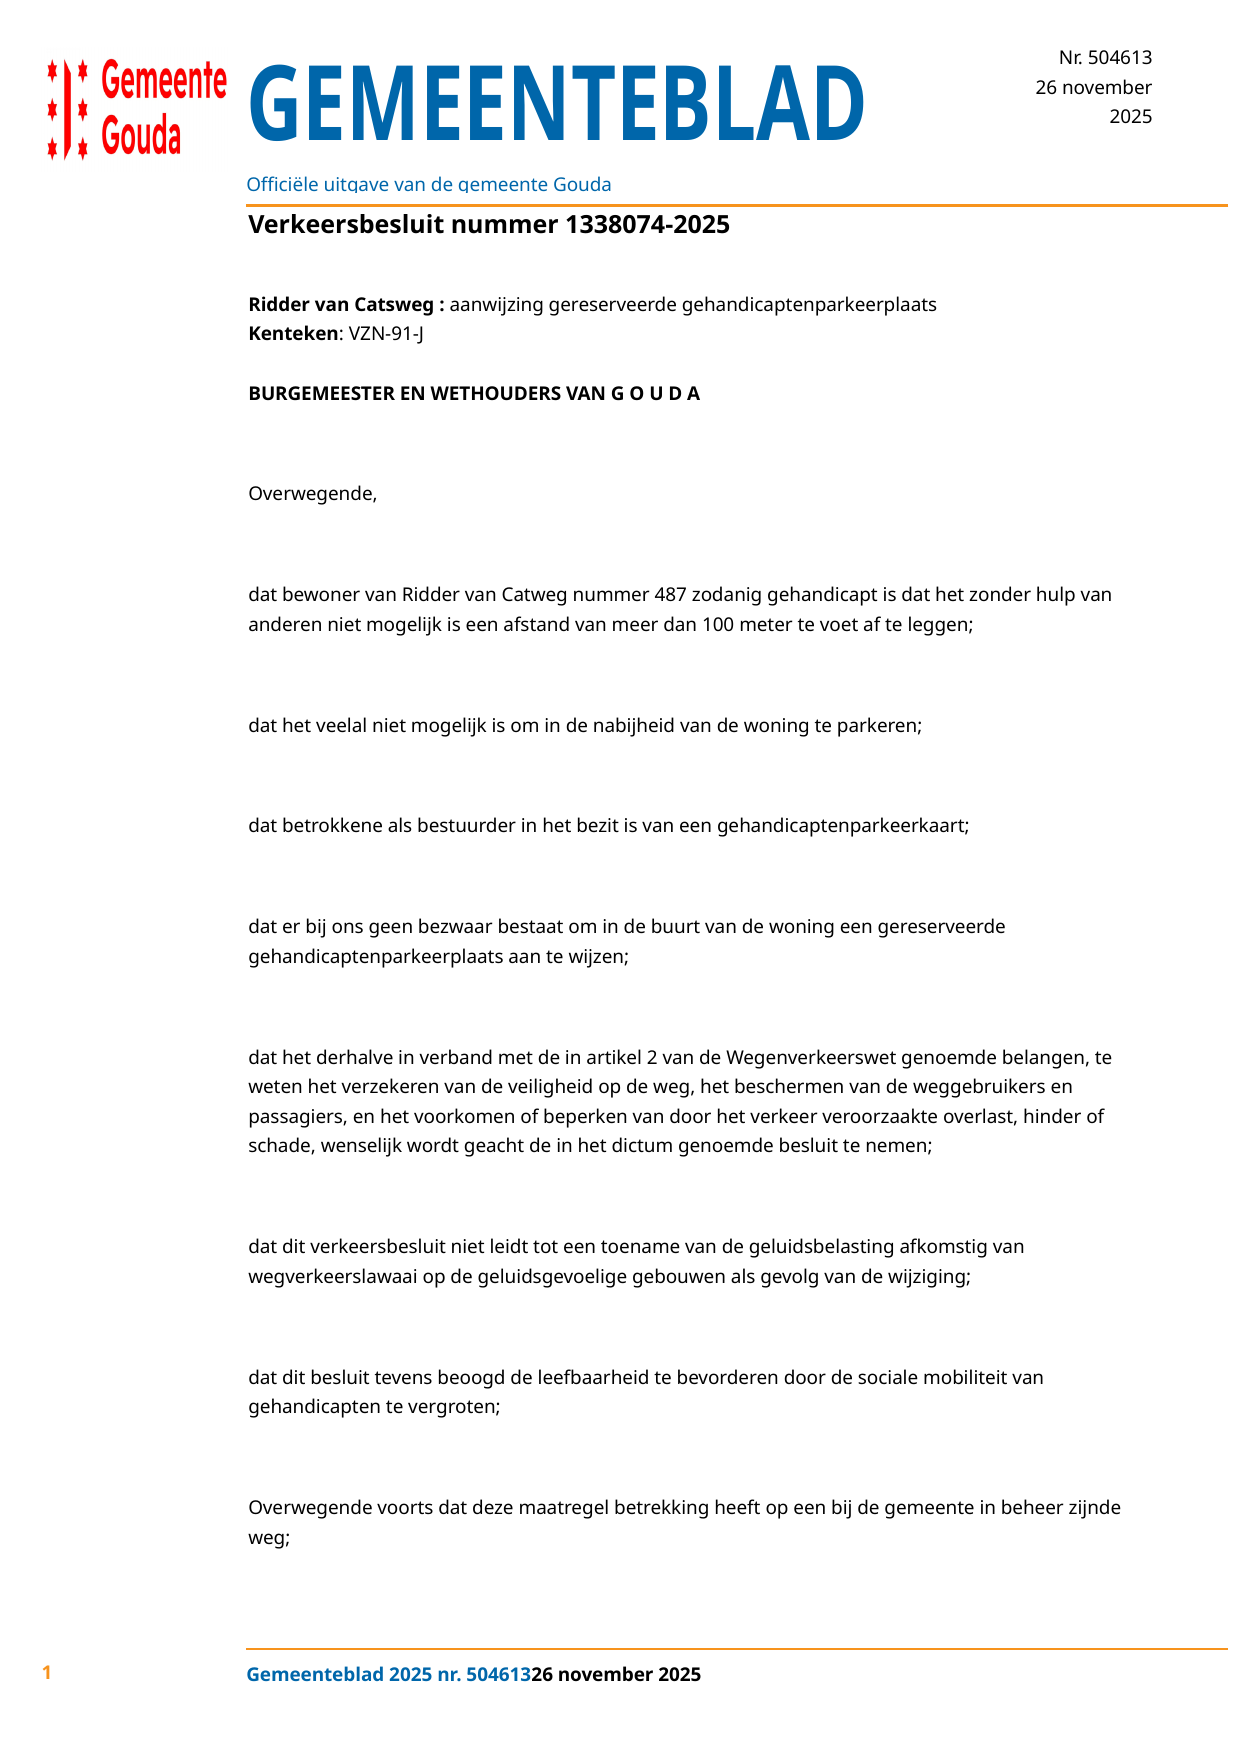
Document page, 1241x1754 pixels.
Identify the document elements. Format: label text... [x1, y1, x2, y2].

text dat dit besluit tevens beoogd de leefbaarheid te bevorderen door de sociale mobiliteit van gehandicapten te vergroten; [248, 1364, 1152, 1419]
text Verkeersbesluit nummer 1338074-2025 [248, 207, 1152, 241]
text dat het veelal niet mogelijk is om in de nabijheid van de woning te parkeren; [248, 712, 1152, 738]
text dat het derhalve in verband met de in artikel 2 van de Wegenverkeerswet genoemde belangen, te weten het verzekeren van de veiligheid op de weg, het beschermen van de weggebruikers en passagiers, en het voorkomen of beperken van door het verkeer veroorzaakte overlast, hinder of schade, wenselijk wordt geacht de in het dictum genoemde besluit te nemen; [248, 1044, 1152, 1158]
text dat betrokkene als bestuurder in het bezit is van een gehandicaptenparkeerkaart; [248, 813, 1152, 838]
text Overwegende, [248, 481, 1152, 506]
picture [41, 47, 231, 172]
text Overwegende voorts dat deze maatregel betrekking heeft op een bij de gemeente in beheer zijnde weg; [248, 1494, 1152, 1550]
text Ridder van Catsweg : aanwijzing gereserveerde gehandicaptenparkeerplaats [248, 291, 1152, 317]
text BURGEMEESTER EN WETHOUDERS VAN G O U D A [248, 380, 1152, 406]
text Kenteken: VZN-91-J [248, 321, 1152, 346]
text dat er bij ons geen bezwaar bestaat om in de buurt van de woning een gereserveerde gehandicaptenparkeerplaats aan te wijzen; [248, 913, 1152, 969]
text dat bewoner van Ridder van Catweg nummer 487 zodanig gehandicapt is dat het zonder hulp van anderen niet mogelijk is een afstand van meer dan 100 meter te voet af te leggen; [248, 581, 1152, 637]
text dat dit verkeersbesluit niet leidt tot een toename van de geluidsbelasting afkomstig van wegverkeerslawaai op de geluidsgevoelige gebouwen als gevolg van de wijziging; [248, 1233, 1152, 1289]
